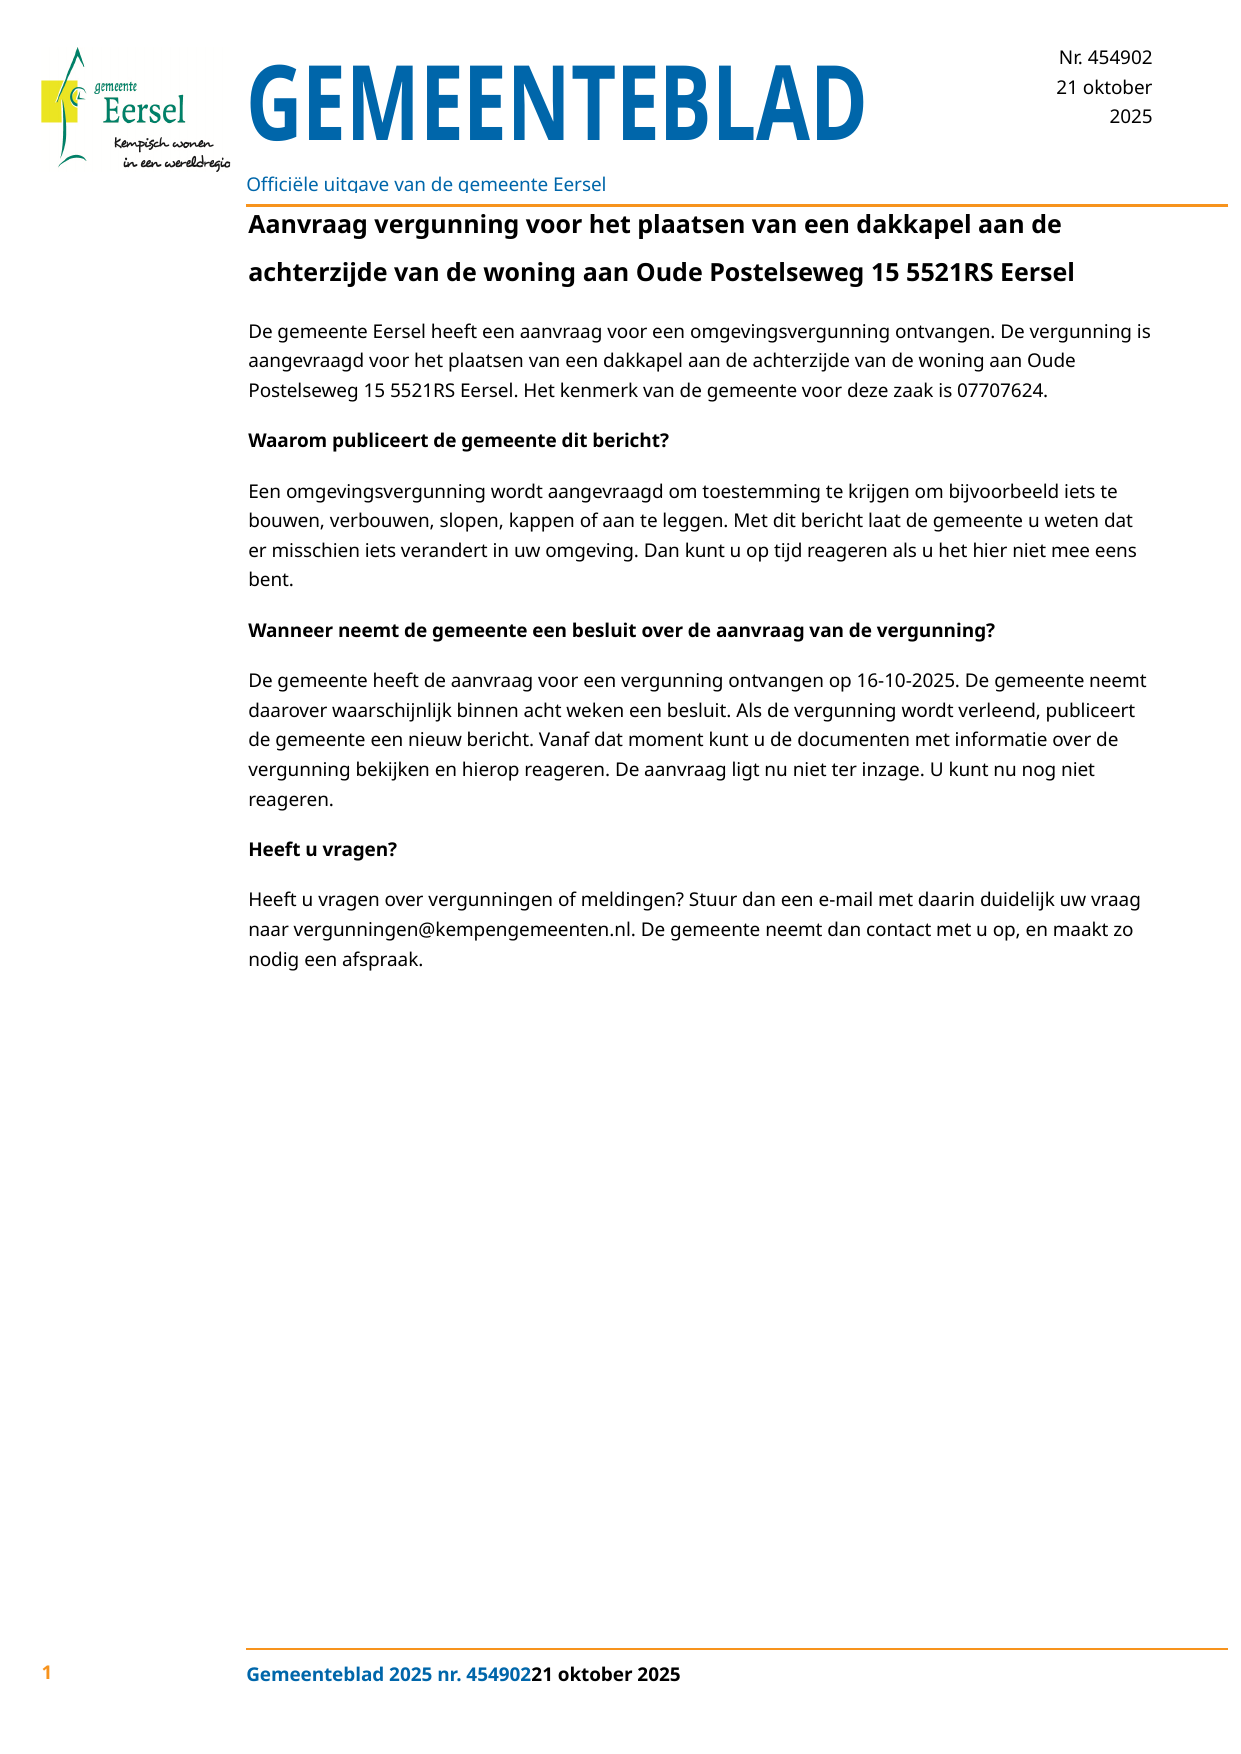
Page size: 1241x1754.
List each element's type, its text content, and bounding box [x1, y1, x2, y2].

text Aanvraag vergunning voor het plaatsen van een dakkapel aan de achterzijde van de woning aan Oude Postelseweg 15 5521RS Eersel [248, 207, 1152, 288]
text Heeft u vragen over vergunningen of meldingen? Stuur dan een e-mail met daarin duidelijk uw vraag naar vergunningen@kempengemeenten.nl. De gemeente neemt dan contact met u op, en maakt zo nodig een afspraak. [248, 887, 1152, 972]
text Een omgevingsvergunning wordt aangevraagd om toestemming te krijgen om bijvoorbeeld iets te bouwen, verbouwen, slopen, kappen of aan te leggen. Met dit bericht laat de gemeente u weten dat er misschien iets verandert in uw omgeving. Dan kunt u op tijd reageren als u het hier niet mee eens bent. [248, 478, 1152, 592]
text De gemeente Eersel heeft een aanvraag voor een omgevingsvergunning ontvangen. De vergunning is aangevraagd voor het plaatsen van een dakkapel aan de achterzijde van de woning aan Oude Postelseweg 15 5521RS Eersel. Het kenmerk van de gemeente voor deze zaak is 07707624. [248, 318, 1152, 403]
text De gemeente heeft de aanvraag voor een vergunning ontvangen op 16-10-2025. De gemeente neemt daarover waarschijnlijk binnen acht weken een besluit. Als de vergunning wordt verleend, publiceert de gemeente een nieuw bericht. Vanaf dat moment kunt u de documenten met informatie over de vergunning bekijken en hierop reageren. De aanvraag ligt nu niet ter inzage. U kunt nu nog niet reageren. [248, 667, 1152, 812]
text Waarom publiceert de gemeente dit bericht? [248, 427, 1152, 453]
text Wanneer neemt de gemeente een besluit over de aanvraag van de vergunning? [248, 617, 1152, 643]
picture [41, 47, 231, 172]
text Heeft u vragen? [248, 836, 1152, 862]
